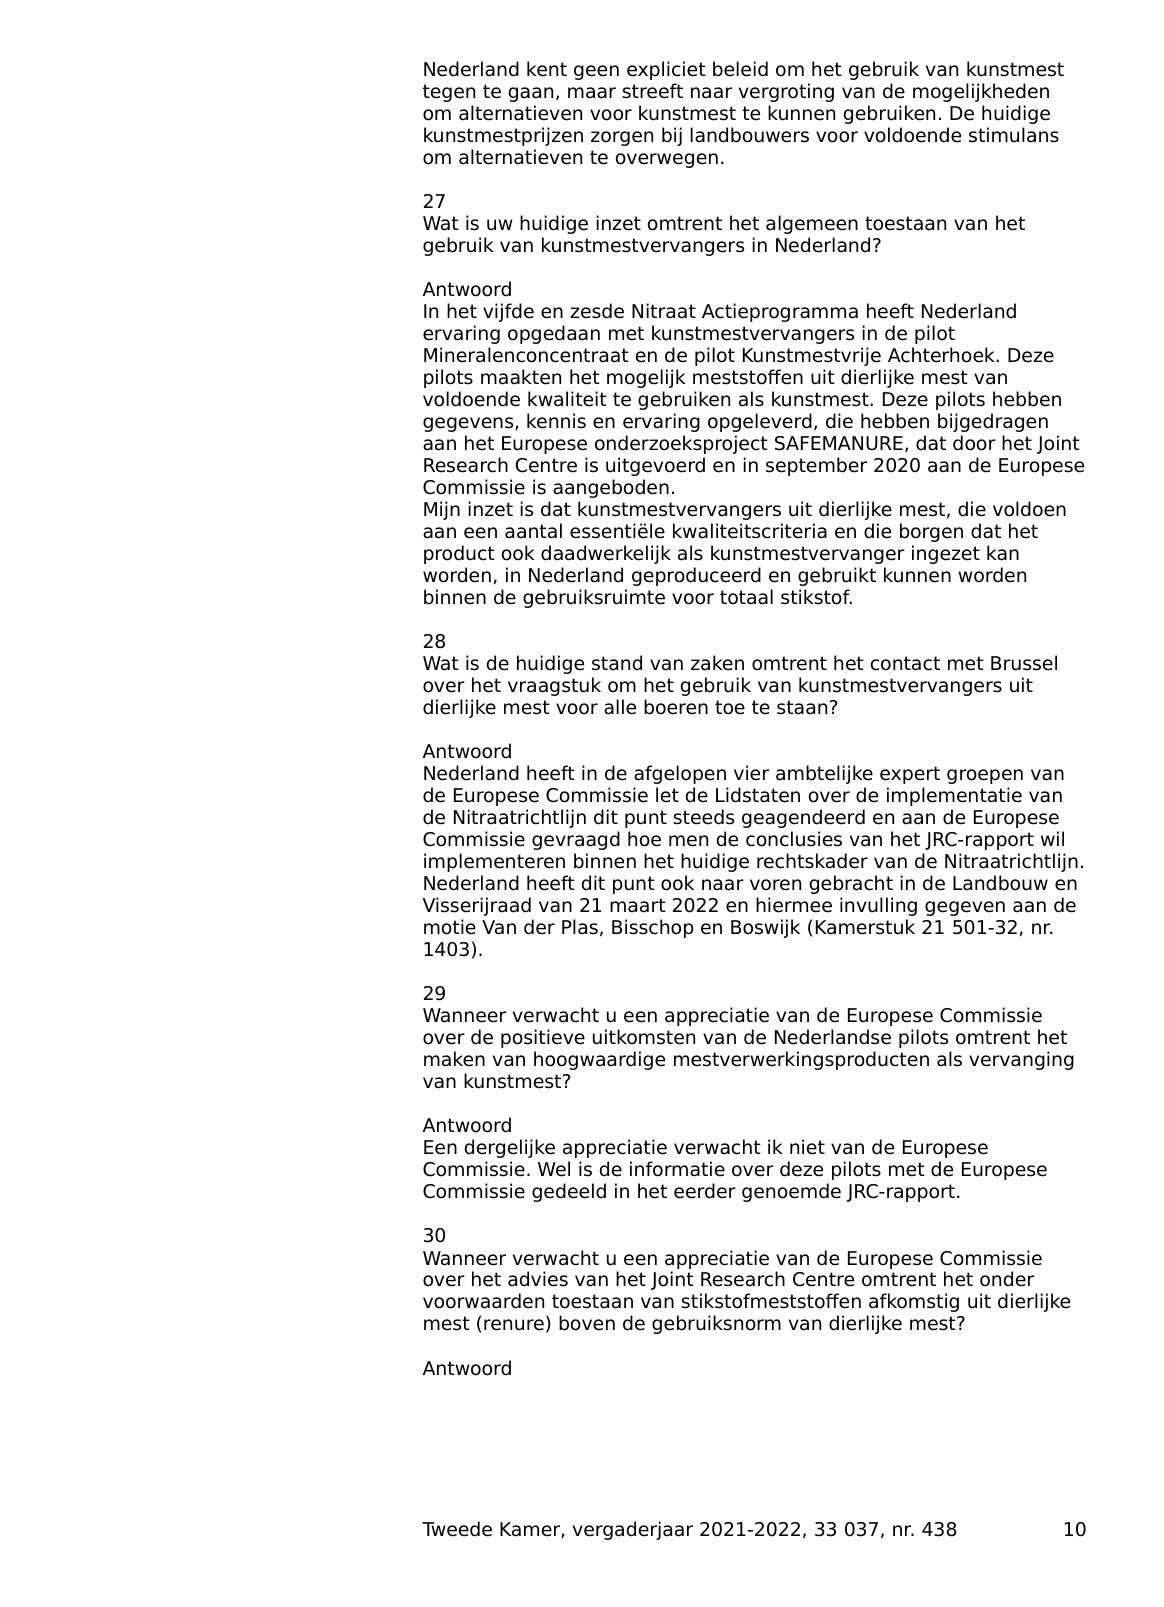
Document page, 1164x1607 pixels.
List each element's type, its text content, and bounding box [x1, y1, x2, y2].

text Een dergelijke appreciatie verwacht ik niet van de Europese Commissie. Wel is de informatie over deze pilots met de Europese Commissie gedeeld in het eerder genoemde JRC-rapport. [422, 1137, 1087, 1203]
text In het vijfde en zesde Nitraat Actieprogramma heeft Nederland ervaring opgedaan met kunstmestvervangers in de pilot Mineralenconcentraat en de pilot Kunstmestvrije Achterhoek. Deze pilots maakten het mogelijk meststoffen uit dierlijke mest van voldoende kwaliteit te gebruiken als kunstmest. Deze pilots hebben gegevens, kennis en ervaring opgeleverd, die hebben bijgedragen aan het Europese onderzoeksproject SAFEMANURE, dat door het Joint Research Centre is uitgevoerd en in september 2020 aan de Europese Commissie is aangeboden. [422, 301, 1087, 499]
text Antwoord [422, 1115, 1087, 1137]
text Antwoord [422, 1357, 1087, 1379]
text Wanneer verwacht u een appreciatie van de Europese Commissie over de positieve uitkomsten van de Nederlandse pilots omtrent het maken van hoogwaardige mestverwerkingsproducten als vervanging van kunstmest? [422, 1005, 1087, 1093]
text Wat is uw huidige inzet omtrent het algemeen toestaan van het gebruik van kunstmestvervangers in Nederland? [422, 213, 1087, 257]
text Antwoord [422, 279, 1087, 301]
text Antwoord [422, 741, 1087, 763]
text 27 [422, 191, 1087, 213]
text Wanneer verwacht u een appreciatie van de Europese Commissie over het advies van het Joint Research Centre omtrent het onder voorwaarden toestaan van stikstofmeststoffen afkomstig uit dierlijke mest (renure) boven de gebruiksnorm van dierlijke mest? [422, 1247, 1087, 1335]
text 29 [422, 983, 1087, 1005]
text Mijn inzet is dat kunstmestvervangers uit dierlijke mest, die voldoen aan een aantal essentiële kwaliteitscriteria en die borgen dat het product ook daadwerkelijk als kunstmestvervanger ingezet kan worden, in Nederland geproduceerd en gebruikt kunnen worden binnen de gebruiksruimte voor totaal stikstof. [422, 499, 1087, 609]
text Nederland heeft in de afgelopen vier ambtelijke expert groepen van de Europese Commissie let de Lidstaten over de implementatie van de Nitraatrichtlijn dit punt steeds geagendeerd en aan de Europese Commissie gevraagd hoe men de conclusies van het JRC-rapport wil implementeren binnen het huidige rechtskader van de Nitraatrichtlijn. Nederland heeft dit punt ook naar voren gebracht in de Landbouw en Visserijraad van 21 maart 2022 en hiermee invulling gegeven aan de motie Van der Plas, Bisschop en Boswijk (Kamerstuk 21 501-32, nr. 1403). [422, 763, 1087, 961]
text Wat is de huidige stand van zaken omtrent het contact met Brussel over het vraagstuk om het gebruik van kunstmestvervangers uit dierlijke mest voor alle boeren toe te staan? [422, 653, 1087, 719]
text Nederland kent geen expliciet beleid om het gebruik van kunstmest tegen te gaan, maar streeft naar vergroting van de mogelijkheden om alternatieven voor kunstmest te kunnen gebruiken. De huidige kunstmestprijzen zorgen bij landbouwers voor voldoende stimulans om alternatieven te overwegen. [422, 59, 1087, 169]
text 28 [422, 631, 1087, 653]
text 30 [422, 1225, 1087, 1247]
